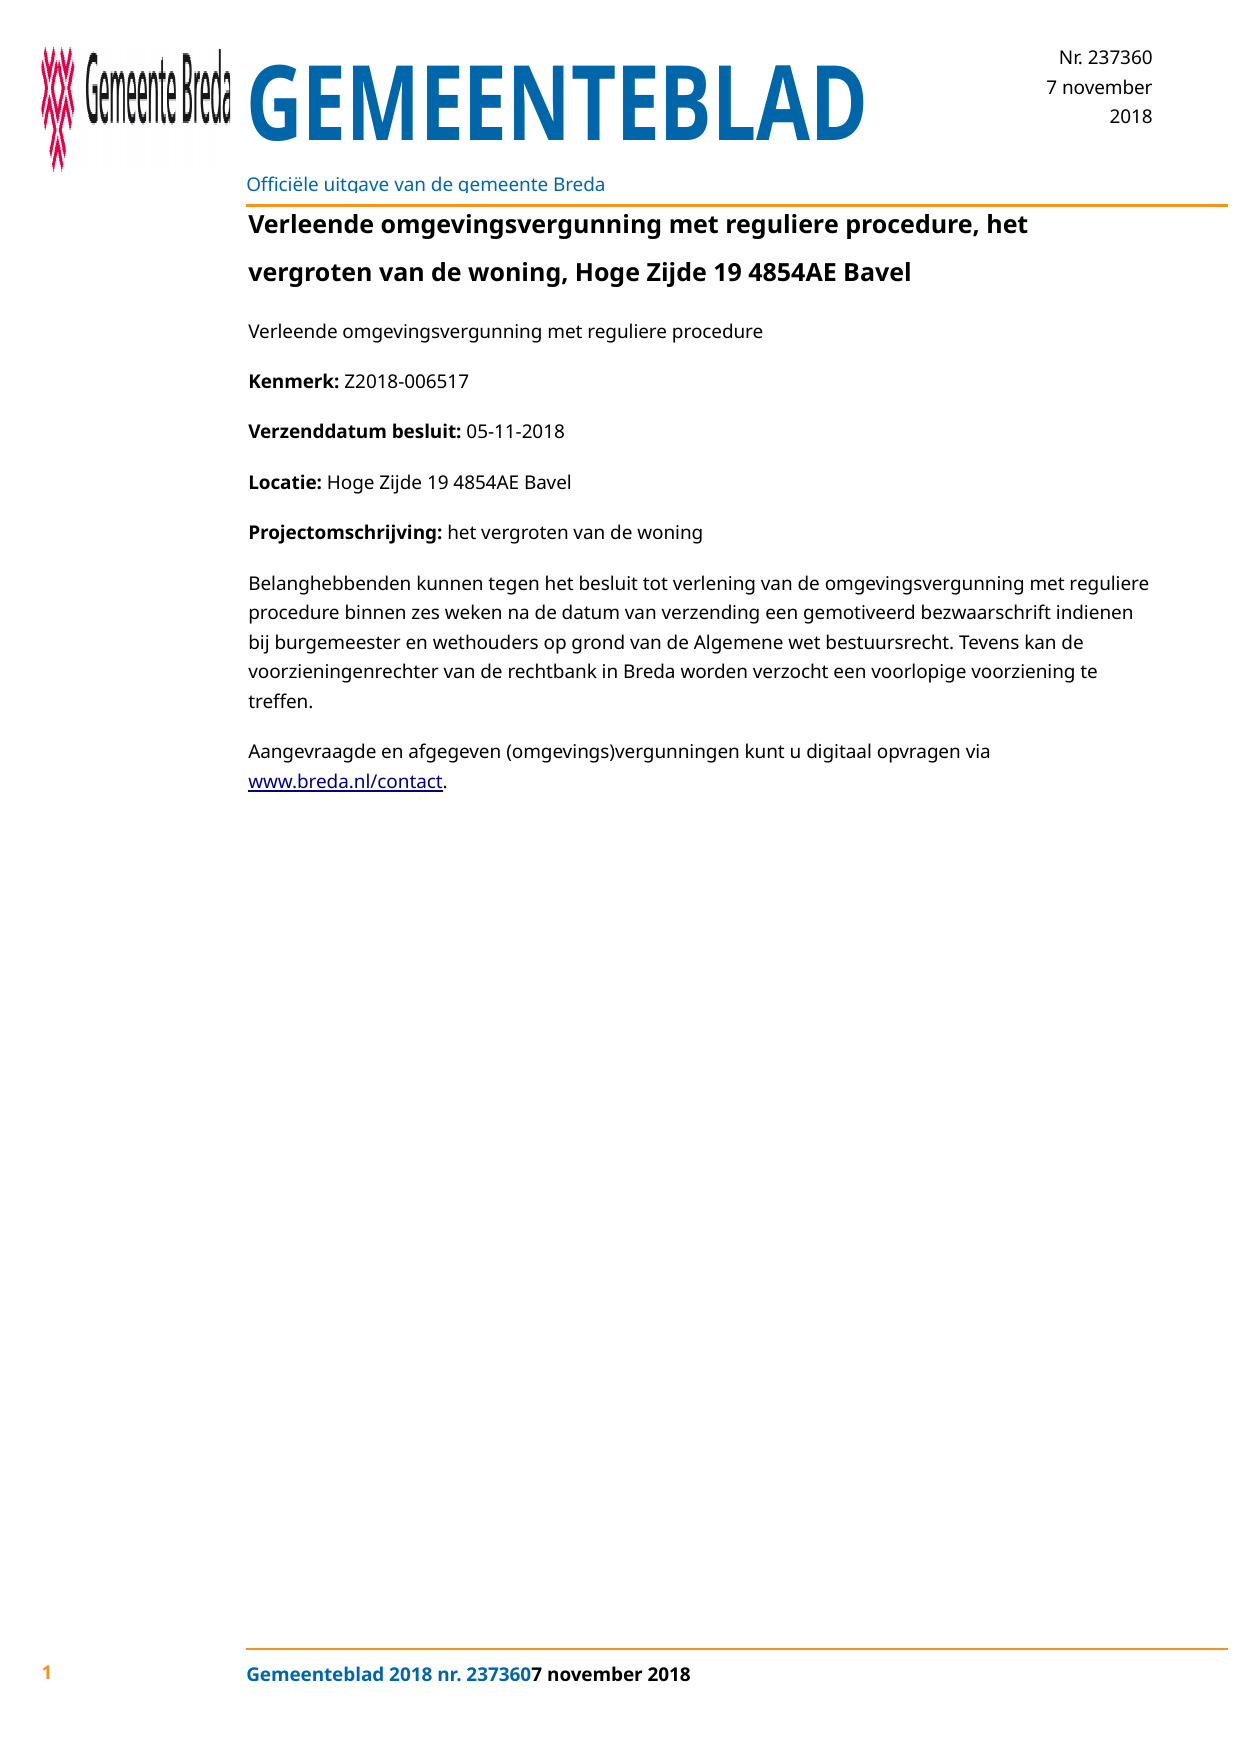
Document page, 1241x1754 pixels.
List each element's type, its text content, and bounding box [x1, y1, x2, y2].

text Projectomschrijving: het vergroten van de woning [248, 519, 1152, 545]
text Verzenddatum besluit: 05-11-2018 [248, 419, 1152, 444]
text Locatie: Hoge Zijde 19 4854AE Bavel [248, 469, 1152, 495]
text Belanghebbenden kunnen tegen het besluit tot verlening van de omgevingsvergunning met reguliere procedure binnen zes weken na de datum van verzending een gemotiveerd bezwaarschrift indienen bij burgemeester en wethouders op grond van de Algemene wet bestuursrecht. Tevens kan de voorzieningenrechter van de rechtbank in Breda worden verzocht een voorlopige voorziening te treffen. [248, 570, 1152, 714]
text Verleende omgevingsvergunning met reguliere procedure, het vergroten van de woning, Hoge Zijde 19 4854AE Bavel [248, 207, 1152, 288]
picture [41, 47, 231, 172]
text Kenmerk: Z2018-006517 [248, 368, 1152, 394]
text Aangevraagde en afgegeven (omgevings)vergunningen kunt u digitaal opvragen via www.breda.nl/contact. [248, 739, 1152, 794]
text Verleende omgevingsvergunning met reguliere procedure [248, 318, 1152, 344]
